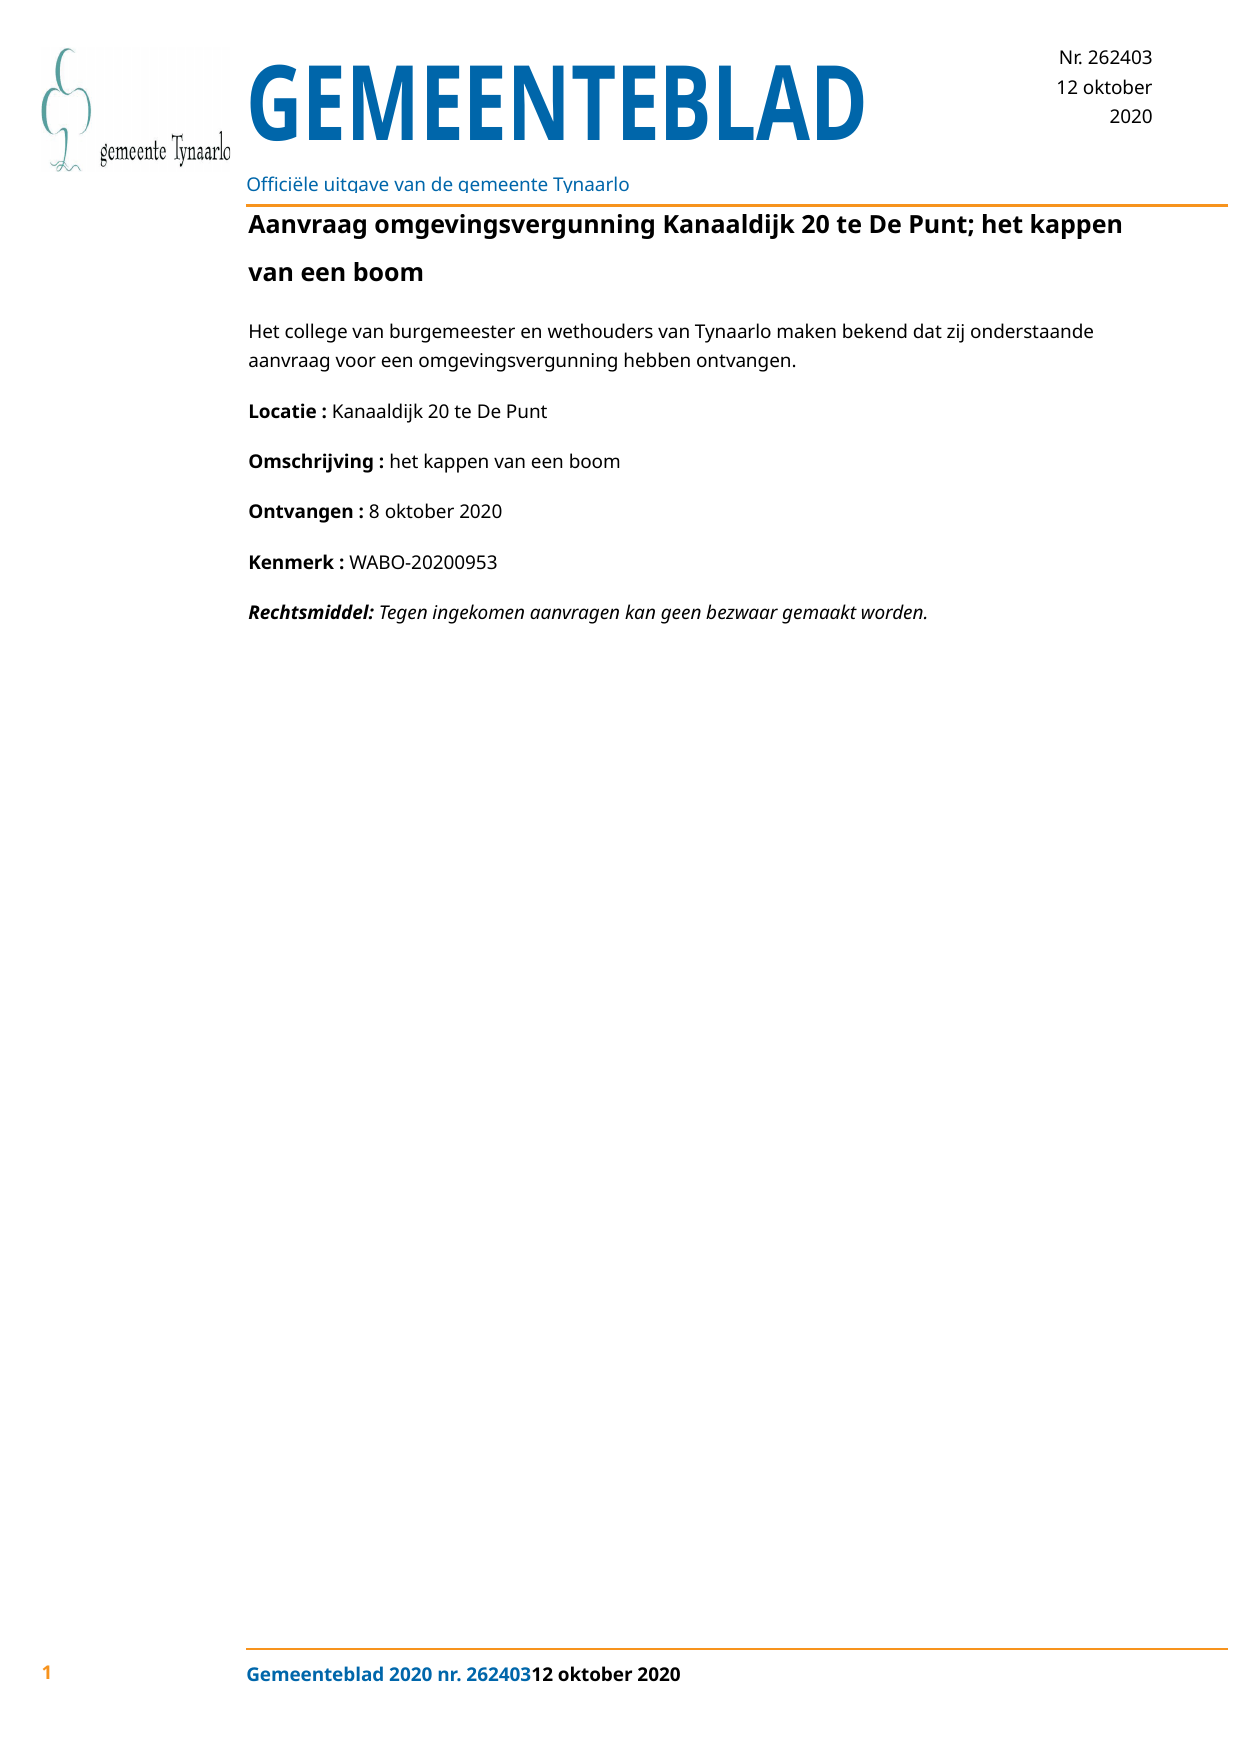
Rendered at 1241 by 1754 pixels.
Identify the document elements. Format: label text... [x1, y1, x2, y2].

text Het college van burgemeester en wethouders van Tynaarlo maken bekend dat zij onderstaande aanvraag voor een omgevingsvergunning hebben ontvangen. [248, 318, 1152, 373]
text Ontvangen : 8 oktober 2020 [248, 499, 1152, 524]
text Aanvraag omgevingsvergunning Kanaaldijk 20 te De Punt; het kappen van een boom [248, 207, 1152, 288]
text Locatie : Kanaaldijk 20 te De Punt [248, 398, 1152, 424]
text Rechtsmiddel: Tegen ingekomen aanvragen kan geen bezwaar gemaakt worden. [248, 599, 1152, 625]
text Kenmerk : WABO-20200953 [248, 549, 1152, 575]
text Omschrijving : het kappen van een boom [248, 448, 1152, 474]
picture [41, 47, 231, 172]
